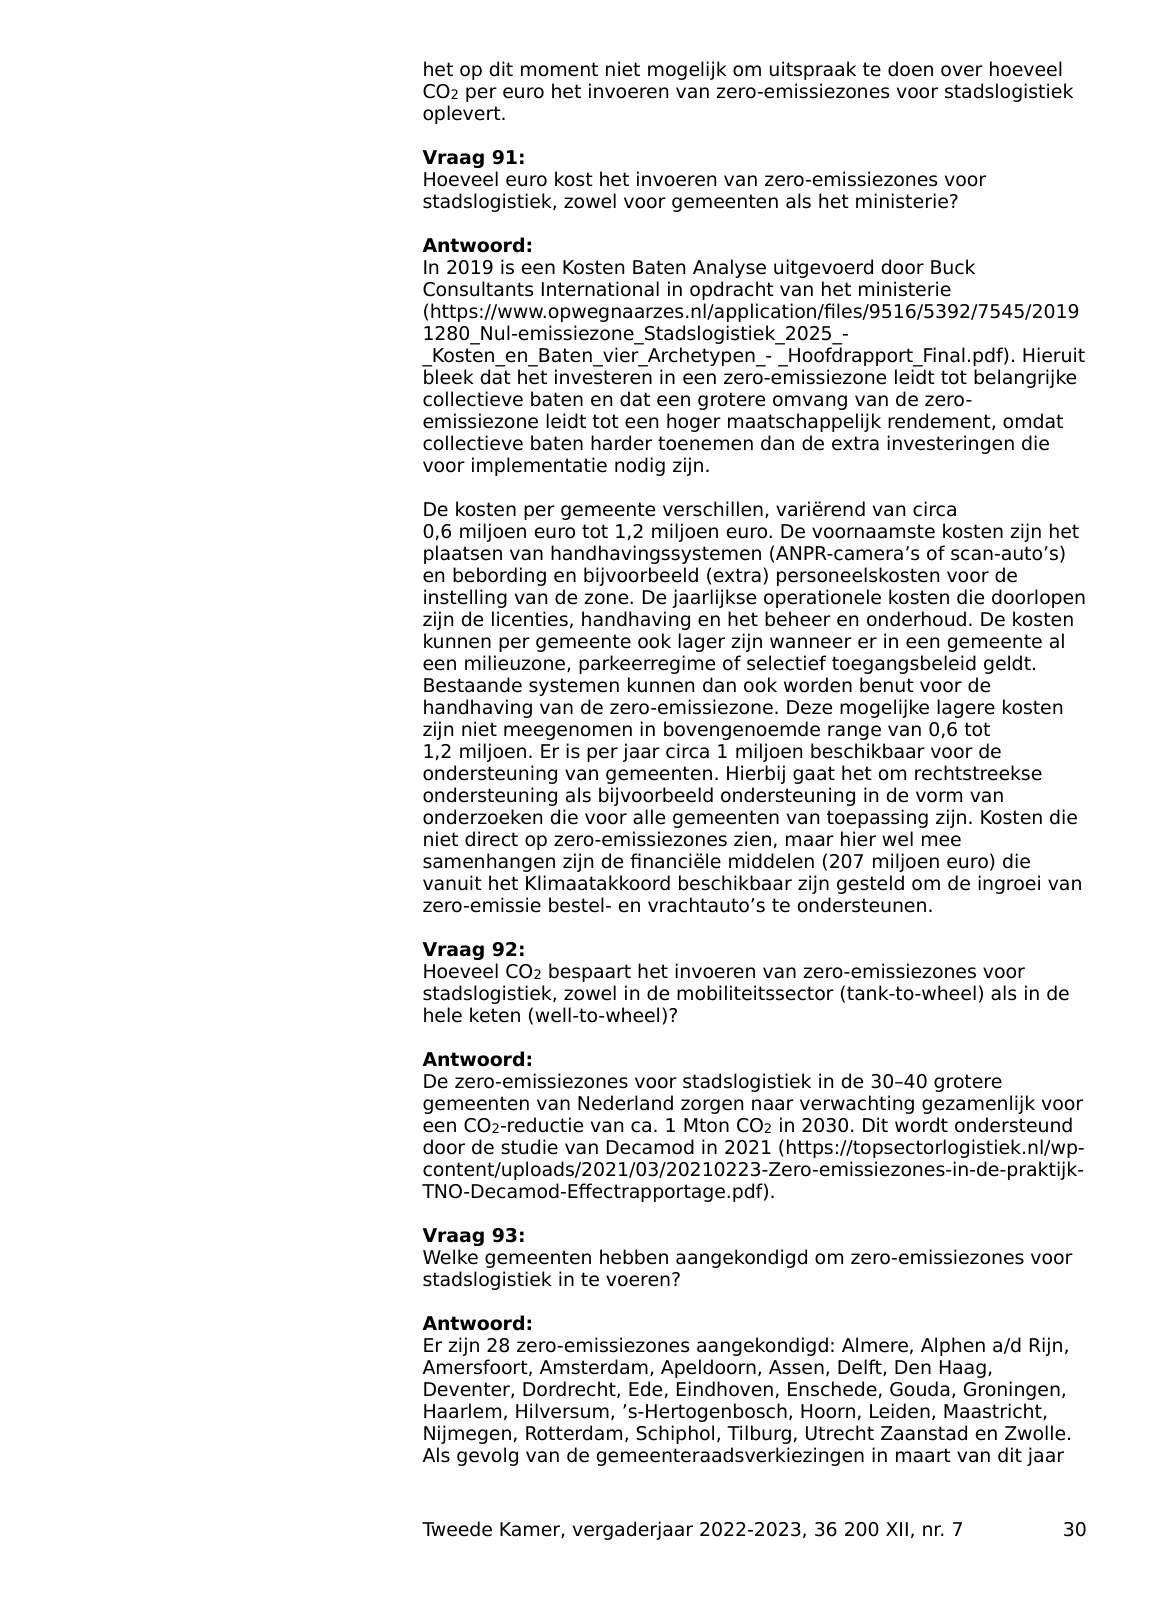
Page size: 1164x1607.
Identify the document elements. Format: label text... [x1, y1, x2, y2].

subtitle Vraag 93: [422, 1225, 1087, 1247]
text Er zijn 28 zero-emissiezones aangekondigd: Almere, Alphen a/d Rijn, Amersfoort, Amsterdam, Apeldoorn, Assen, Delft, Den Haag, Deventer, Dordrecht, Ede, Eindhoven, Enschede, Gouda, Groningen, Haarlem, Hilversum, ’s-Hertogenbosch, Hoorn, Leiden, Maastricht, Nijmegen, Rotterdam, Schiphol, Tilburg, Utrecht Zaanstad en Zwolle. Als gevolg van de gemeenteraadsverkiezingen in maart van dit jaar [422, 1335, 1087, 1467]
subtitle Antwoord: [422, 1049, 1087, 1071]
text Welke gemeenten hebben aangekondigd om zero-emissiezones voor stadslogistiek in te voeren? [422, 1247, 1087, 1291]
text De kosten per gemeente verschillen, variërend van circa 0,6 miljoen euro tot 1,2 miljoen euro. De voornaamste kosten zijn het plaatsen van handhavingssystemen (ANPR-camera’s of scan-auto’s) en bebording en bijvoorbeeld (extra) personeelskosten voor de instelling van de zone. De jaarlijkse operationele kosten die doorlopen zijn de licenties, handhaving en het beheer en onderhoud. De kosten kunnen per gemeente ook lager zijn wanneer er in een gemeente al een milieuzone, parkeerregime of selectief toegangsbeleid geldt. Bestaande systemen kunnen dan ook worden benut voor de handhaving van de zero-emissiezone. Deze mogelijke lagere kosten zijn niet meegenomen in bovengenoemde range van 0,6 tot 1,2 miljoen. Er is per jaar circa 1 miljoen beschikbaar voor de ondersteuning van gemeenten. Hierbij gaat het om rechtstreekse ondersteuning als bijvoorbeeld ondersteuning in de vorm van onderzoeken die voor alle gemeenten van toepassing zijn. Kosten die niet direct op zero-emissiezones zien, maar hier wel mee samenhangen zijn de financiële middelen (207 miljoen euro) die vanuit het Klimaatakkoord beschikbaar zijn gesteld om de ingroei van zero-emissie bestel- en vrachtauto’s te ondersteunen. [422, 499, 1087, 917]
text Hoeveel euro kost het invoeren van zero-emissiezones voor stadslogistiek, zowel voor gemeenten als het ministerie? [422, 169, 1087, 213]
subtitle Vraag 92: [422, 939, 1087, 961]
subtitle Antwoord: [422, 235, 1087, 257]
text De zero-emissiezones voor stadslogistiek in de 30–40 grotere gemeenten van Nederland zorgen naar verwachting gezamenlijk voor een CO2-reductie van ca. 1 Mton CO2 in 2030. Dit wordt ondersteund door de studie van Decamod in 2021 (https://topsectorlogistiek.nl/wp-content/uploads/2021/03/20210223-Zero-emissiezones-in-de-praktijk-TNO-Decamod-Effectrapportage.pdf). [422, 1071, 1087, 1203]
text Hoeveel CO2 bespaart het invoeren van zero-emissiezones voor stadslogistiek, zowel in de mobiliteitssector (tank-to-wheel) als in de hele keten (well-to-wheel)? [422, 961, 1087, 1027]
text het op dit moment niet mogelijk om uitspraak te doen over hoeveel CO2 per euro het invoeren van zero-emissiezones voor stadslogistiek oplevert. [422, 59, 1087, 125]
text In 2019 is een Kosten Baten Analyse uitgevoerd door Buck Consultants International in opdracht van het ministerie (https://www.opwegnaarzes.nl/application/files/9516/5392/7545/20191280_Nul-emissiezone_Stadslogistiek_2025_-_Kosten_en_Baten_vier_Archetypen_- _Hoofdrapport_Final.pdf). Hieruit bleek dat het investeren in een zero-emissiezone leidt tot belangrijke collectieve baten en dat een grotere omvang van de zero-emissiezone leidt tot een hoger maatschappelijk rendement, omdat collectieve baten harder toenemen dan de extra investeringen die voor implementatie nodig zijn. [422, 257, 1087, 477]
subtitle Antwoord: [422, 1313, 1087, 1335]
subtitle Vraag 91: [422, 147, 1087, 169]
